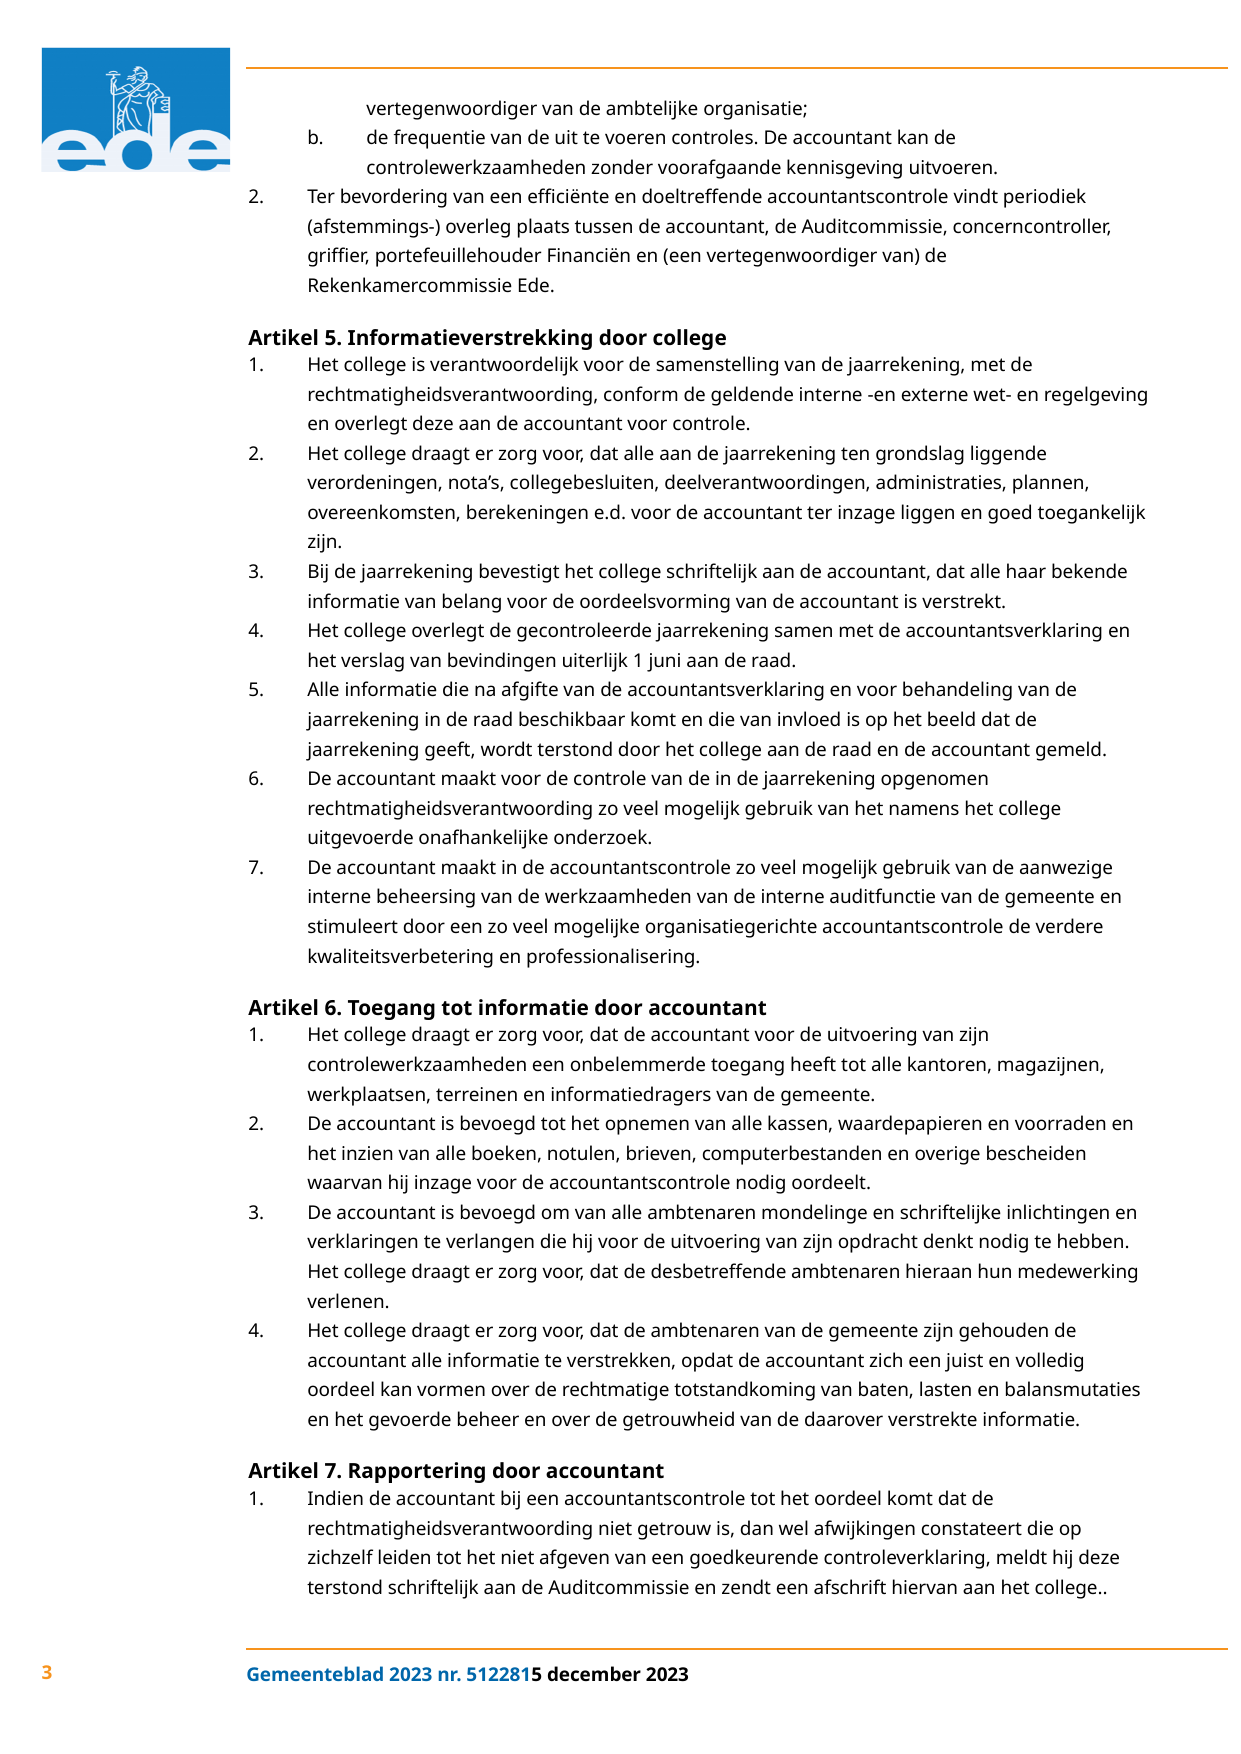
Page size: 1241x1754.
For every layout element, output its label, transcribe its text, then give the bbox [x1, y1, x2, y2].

picture [41, 47, 231, 172]
list Bij de jaarrekening bevestigt het college schriftelijk aan de accountant, dat alle haar bekende informatie van belang voor de oordeelsvorming van de accountant is verstrekt. [248, 558, 1152, 613]
text Artikel 7. Rapportering door accountant [248, 1457, 1152, 1485]
list vertegenwoordiger van de ambtelijke organisatie; [307, 95, 1152, 121]
list Ter bevordering van een efficiënte en doeltreffende accountantscontrole vindt periodiek (afstemmings-) overleg plaats tussen de accountant, de Auditcommissie, concerncontroller, griffier, portefeuillehouder Financiën en (een vertegenwoordiger van) de Rekenkamercommissie Ede. [248, 183, 1152, 298]
list Het college draagt er zorg voor, dat alle aan de jaarrekening ten grondslag liggende verordeningen, nota’s, collegebesluiten, deelverantwoordingen, administraties, plannen, overeenkomsten, berekeningen e.d. voor de accountant ter inzage liggen en goed toegankelijk zijn. [248, 440, 1152, 554]
list Het college draagt er zorg voor, dat de accountant voor de uitvoering van zijn controlewerkzaamheden een onbelemmerde toegang heeft tot alle kantoren, magazijnen, werkplaatsen, terreinen en informatiedragers van de gemeente. [248, 1022, 1152, 1107]
text Artikel 6. Toegang tot informatie door accountant [248, 993, 1152, 1022]
list De accountant maakt voor de controle van de in de jaarrekening opgenomen rechtmatigheidsverantwoording zo veel mogelijk gebruik van het namens het college uitgevoerde onafhankelijke onderzoek. [248, 765, 1152, 850]
list de frequentie van de uit te voeren controles. De accountant kan de controlewerkzaamheden zonder voorafgaande kennisgeving uitvoeren. [307, 124, 1152, 180]
list Alle informatie die na afgifte van de accountantsverklaring en voor behandeling van de jaarrekening in de raad beschikbaar komt en die van invloed is op het beeld dat de jaarrekening geeft, wordt terstond door het college aan de raad en de accountant gemeld. [248, 677, 1152, 761]
list De accountant is bevoegd om van alle ambtenaren mondelinge en schriftelijke inlichtingen en verklaringen te verlangen die hij voor de uitvoering van zijn opdracht denkt nodig te hebben. Het college draagt er zorg voor, dat de desbetreffende ambtenaren hieraan hun medewerking verlenen. [248, 1199, 1152, 1314]
list De accountant is bevoegd tot het opnemen van alle kassen, waardepapieren en voorraden en het inzien van alle boeken, notulen, brieven, computerbestanden en overige bescheiden waarvan hij inzage voor de accountantscontrole nodig oordeelt. [248, 1110, 1152, 1195]
list Het college overlegt de gecontroleerde jaarrekening samen met de accountantsverklaring en het verslag van bevindingen uiterlijk 1 juni aan de raad. [248, 617, 1152, 673]
list De accountant maakt in de accountantscontrole zo veel mogelijk gebruik van de aanwezige interne beheersing van de werkzaamheden van de interne auditfunctie van de gemeente en stimuleert door een zo veel mogelijke organisatiegerichte accountantscontrole de verdere kwaliteitsverbetering en professionalisering. [248, 854, 1152, 968]
list Het college is verantwoordelijk voor de samenstelling van de jaarrekening, met de rechtmatigheidsverantwoording, conform de geldende interne -en externe wet- en regelgeving en overlegt deze aan de accountant voor controle. [248, 351, 1152, 436]
text Artikel 5. Informatieverstrekking door college [248, 323, 1152, 351]
list Indien de accountant bij een accountantscontrole tot het oordeel komt dat de rechtmatigheidsverantwoording niet getrouw is, dan wel afwijkingen constateert die op zichzelf leiden tot het niet afgeven van een goedkeurende controleverklaring, meldt hij deze terstond schriftelijk aan de Auditcommissie en zendt een afschrift hiervan aan het college.. [248, 1485, 1152, 1599]
list Het college draagt er zorg voor, dat de ambtenaren van de gemeente zijn gehouden de accountant alle informatie te verstrekken, opdat de accountant zich een juist en volledig oordeel kan vormen over de rechtmatige totstandkoming van baten, lasten en balansmutaties en het gevoerde beheer en over de getrouwheid van de daarover verstrekte informatie. [248, 1317, 1152, 1432]
